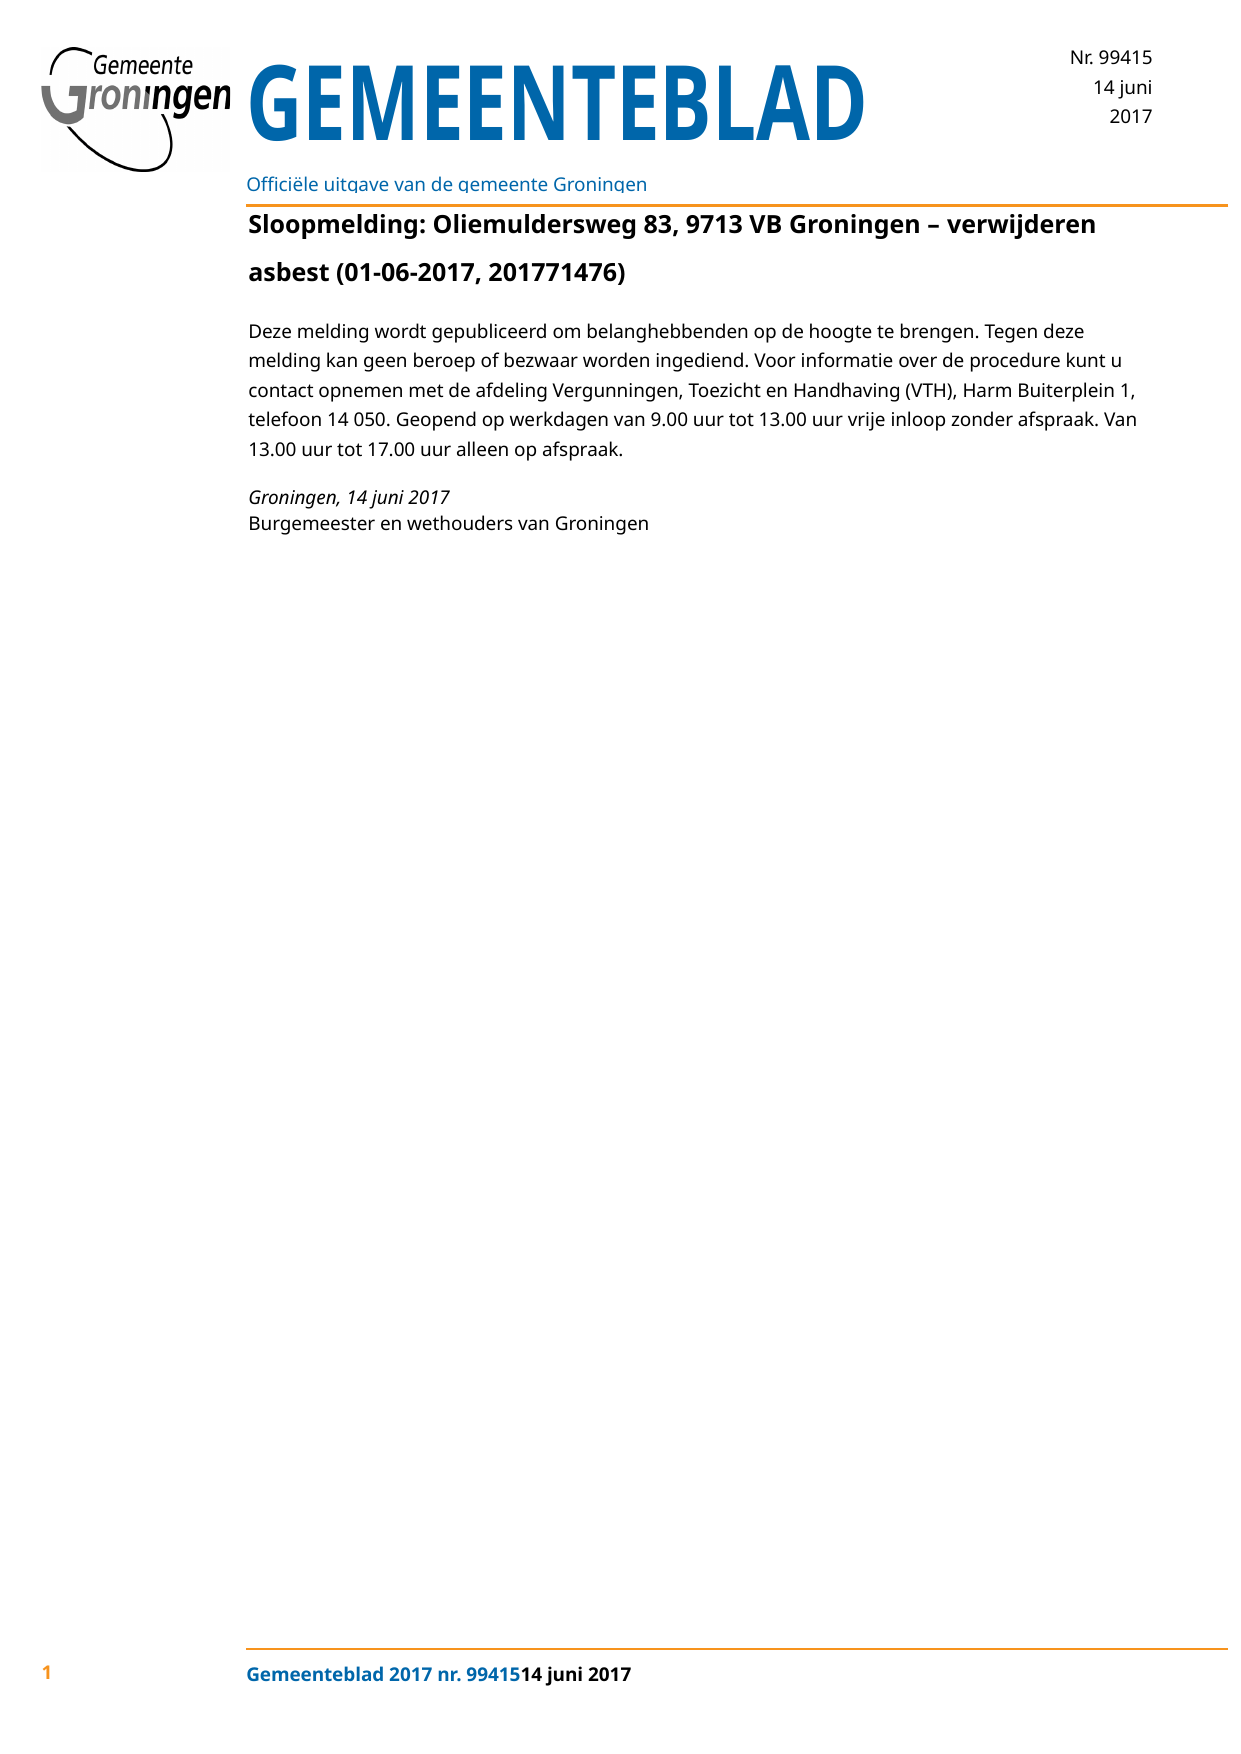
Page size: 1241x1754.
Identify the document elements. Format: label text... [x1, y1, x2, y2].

text Burgemeester en wethouders van Groningen [248, 510, 1152, 536]
text Deze melding wordt gepubliceerd om belanghebbenden op de hoogte te brengen. Tegen deze melding kan geen beroep of bezwaar worden ingediend. Voor informatie over de procedure kunt u contact opnemen met de afdeling Vergunningen, Toezicht en Handhaving (VTH), Harm Buiterplein 1, telefoon 14 050. Geopend op werkdagen van 9.00 uur tot 13.00 uur vrije inloop zonder afspraak. Van 13.00 uur tot 17.00 uur alleen op afspraak. [248, 318, 1152, 462]
text Groningen, 14 juni 2017 [248, 484, 1152, 510]
text Sloopmelding: Oliemuldersweg 83, 9713 VB Groningen – verwijderen asbest (01-06-2017, 201771476) [248, 207, 1152, 288]
picture [41, 47, 231, 172]
